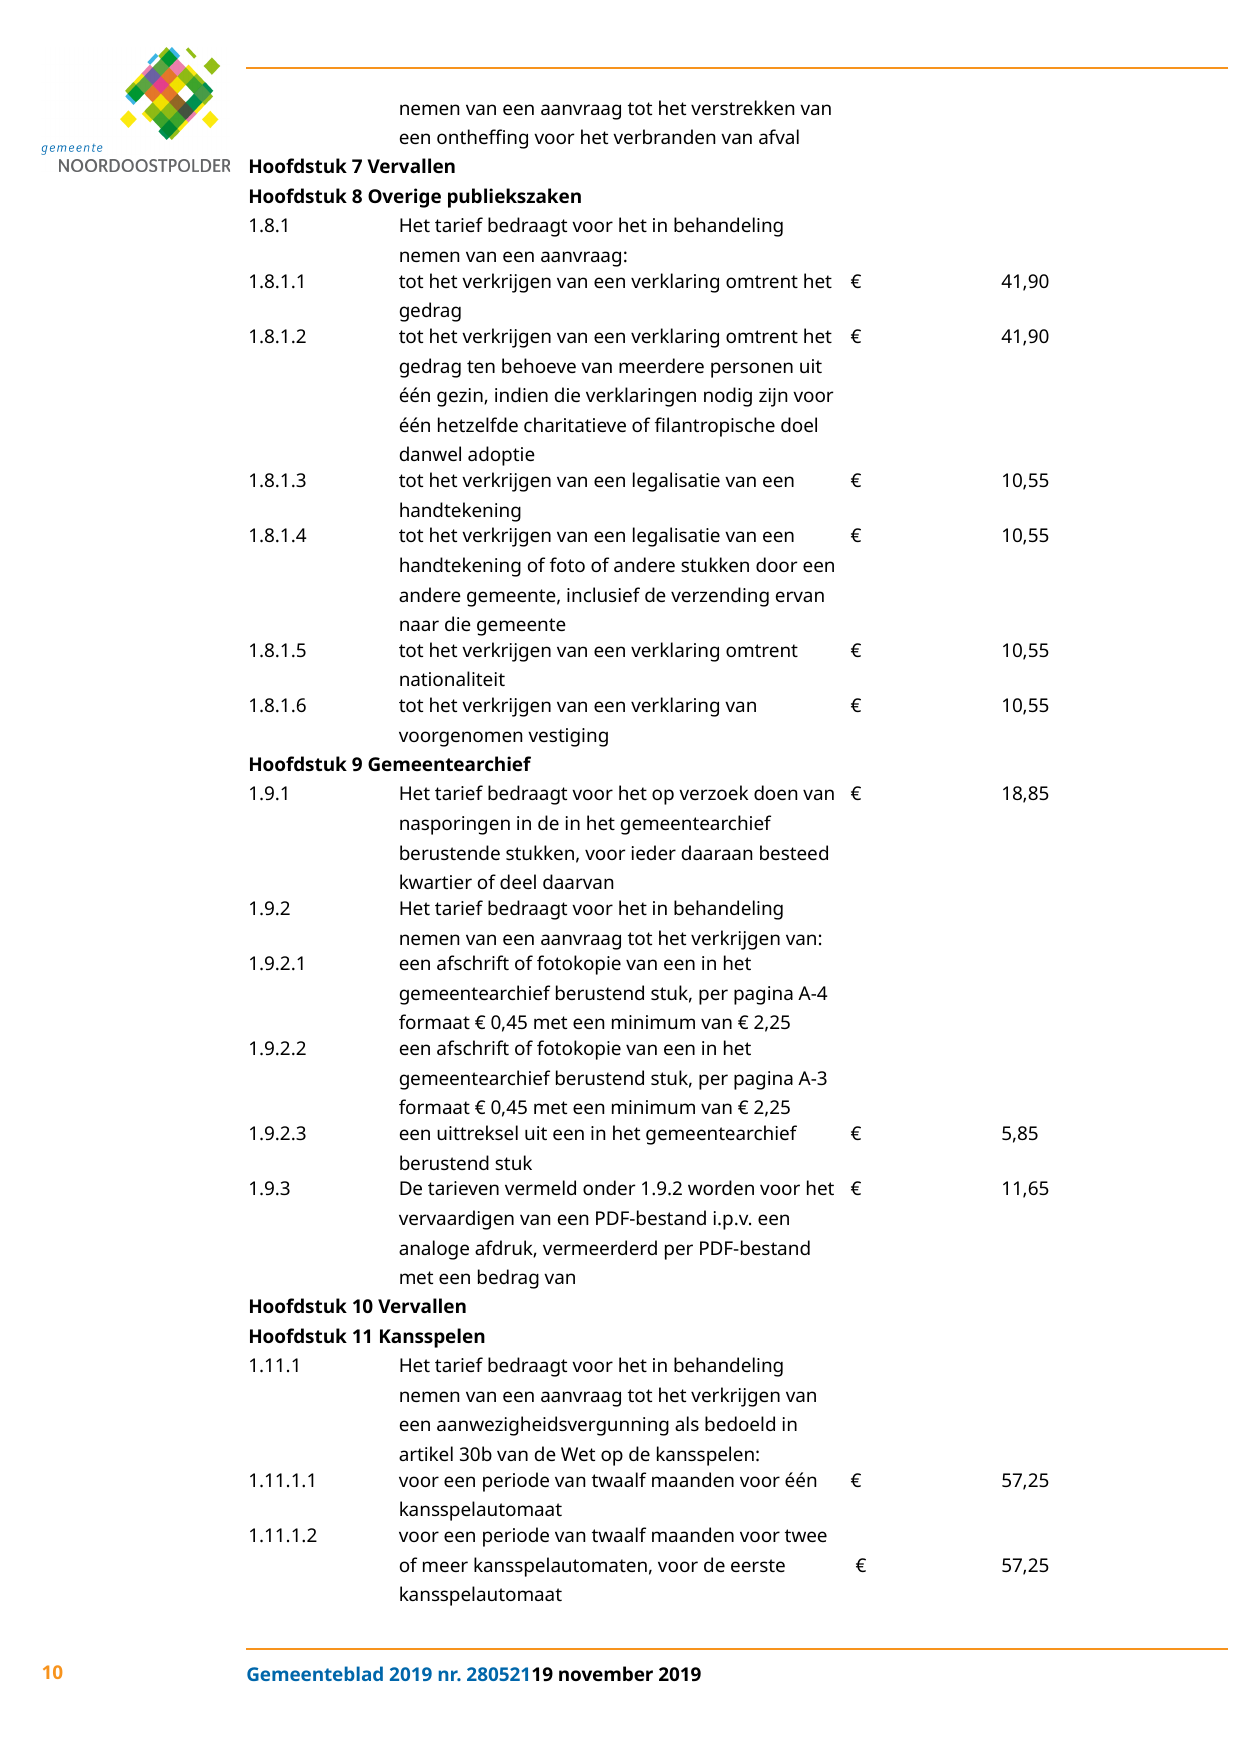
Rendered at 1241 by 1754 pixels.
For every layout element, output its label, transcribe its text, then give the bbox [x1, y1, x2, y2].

table_cell tot het verkrijgen van een legalisatie van een handtekening [399, 467, 850, 523]
table_cell 1.8.1.5 [248, 637, 398, 692]
table_cell € [850, 1120, 1001, 1176]
table_cell 1.11.1.1 [248, 1467, 398, 1522]
table_cell [1001, 1035, 1152, 1120]
text Hoofdstuk 11 Kansspelen [248, 1323, 1152, 1348]
table_cell voor een periode van twaalf maanden voor één kansspelautomaat [399, 1467, 850, 1522]
text Hoofdstuk 9 Gemeentearchief [248, 751, 1152, 777]
table_cell 1.8.1.4 [248, 523, 398, 637]
table_cell 1.9.2.2 [248, 1035, 398, 1120]
table_cell 10,55 [1001, 637, 1152, 692]
table_header 1.8.1 [248, 213, 398, 268]
table_cell [850, 895, 1001, 950]
table_cell 1.8.1.1 [248, 268, 398, 323]
table_cell € [850, 323, 1001, 467]
table_header Het tarief bedraagt voor het in behandeling nemen van een aanvraag: [399, 213, 850, 268]
table_header 1.9.1 [248, 781, 398, 895]
table_cell een afschrift of fotokopie van een in het gemeentearchief berustend stuk, per pagina A-3 formaat € 0,45 met een minimum van € 2,25 [399, 1035, 850, 1120]
picture [41, 47, 231, 172]
table_cell [248, 95, 398, 150]
table_cell € [850, 1522, 1001, 1607]
table_header € [850, 781, 1001, 895]
table_cell € [850, 467, 1001, 523]
table_cell [1001, 895, 1152, 950]
table_header [1001, 213, 1152, 268]
table_cell 1.9.2.1 [248, 950, 398, 1035]
table_header 18,85 [1001, 781, 1152, 895]
table_cell 57,25 [1001, 1522, 1152, 1607]
table_cell [850, 1035, 1001, 1120]
table_cell tot het verkrijgen van een verklaring omtrent het gedrag [399, 268, 850, 323]
table_cell [1001, 950, 1152, 1035]
table_cell een afschrift of fotokopie van een in het gemeentearchief berustend stuk, per pagina A-4 formaat € 0,45 met een minimum van € 2,25 [399, 950, 850, 1035]
text Hoofdstuk 10 Vervallen [248, 1293, 1152, 1319]
table_cell 1.8.1.6 [248, 693, 398, 748]
table_cell [1001, 95, 1152, 150]
table_cell 1.11.1.2 [248, 1522, 398, 1607]
table_header [850, 213, 1001, 268]
table_cell 10,55 [1001, 467, 1152, 523]
table_cell tot het verkrijgen van een verklaring omtrent het gedrag ten behoeve van meerdere personen uit één gezin, indien die verklaringen nodig zijn voor één hetzelfde charitatieve of filantropische doel danwel adoptie [399, 323, 850, 467]
table_header 1.11.1 [248, 1353, 398, 1467]
table_cell voor een periode van twaalf maanden voor twee of meer kansspelautomaten, voor de eerste kansspelautomaat [399, 1522, 850, 1607]
table_header Het tarief bedraagt voor het op verzoek doen van nasporingen in de in het gemeentearchief berustende stukken, voor ieder daaraan besteed kwartier of deel daarvan [399, 781, 850, 895]
table_cell 1.9.3 [248, 1176, 398, 1290]
table_cell 41,90 [1001, 323, 1152, 467]
table_header [850, 1353, 1001, 1467]
table_header [1001, 1353, 1152, 1467]
table_header Het tarief bedraagt voor het in behandeling nemen van een aanvraag tot het verkrijgen van een aanwezigheidsvergunning als bedoeld in artikel 30b van de Wet op de kansspelen: [399, 1353, 850, 1467]
table_cell Het tarief bedraagt voor het in behandeling nemen van een aanvraag tot het verkrijgen van: [399, 895, 850, 950]
table_cell De tarieven vermeld onder 1.9.2 worden voor het vervaardigen van een PDF-bestand i.p.v. een analoge afdruk, vermeerderd per PDF-bestand met een bedrag van [399, 1176, 850, 1290]
text Hoofdstuk 8 Overige publiekszaken [248, 183, 1152, 209]
table_cell 11,65 [1001, 1176, 1152, 1290]
table_cell 1.9.2.3 [248, 1120, 398, 1176]
table_cell € [850, 637, 1001, 692]
table_cell € [850, 523, 1001, 637]
table_cell tot het verkrijgen van een verklaring van voorgenomen vestiging [399, 693, 850, 748]
table_cell 1.8.1.2 [248, 323, 398, 467]
table_cell een uittreksel uit een in het gemeentearchief berustend stuk [399, 1120, 850, 1176]
table_cell tot het verkrijgen van een verklaring omtrent nationaliteit [399, 637, 850, 692]
table_cell nemen van een aanvraag tot het verstrekken van een ontheffing voor het verbranden van afval [399, 95, 850, 150]
table_cell tot het verkrijgen van een legalisatie van een handtekening of foto of andere stukken door een andere gemeente, inclusief de verzending ervan naar die gemeente [399, 523, 850, 637]
table_cell 41,90 [1001, 268, 1152, 323]
table_cell € [850, 693, 1001, 748]
table_cell 10,55 [1001, 693, 1152, 748]
table_cell 1.8.1.3 [248, 467, 398, 523]
table_cell € [850, 1176, 1001, 1290]
table_cell € [850, 1467, 1001, 1522]
table_cell 10,55 [1001, 523, 1152, 637]
text Hoofdstuk 7 Vervallen [248, 153, 1152, 179]
table_cell € [850, 268, 1001, 323]
table_cell 5,85 [1001, 1120, 1152, 1176]
table_cell 57,25 [1001, 1467, 1152, 1522]
table_cell 1.9.2 [248, 895, 398, 950]
table_cell [850, 95, 1001, 150]
table_cell [850, 950, 1001, 1035]
